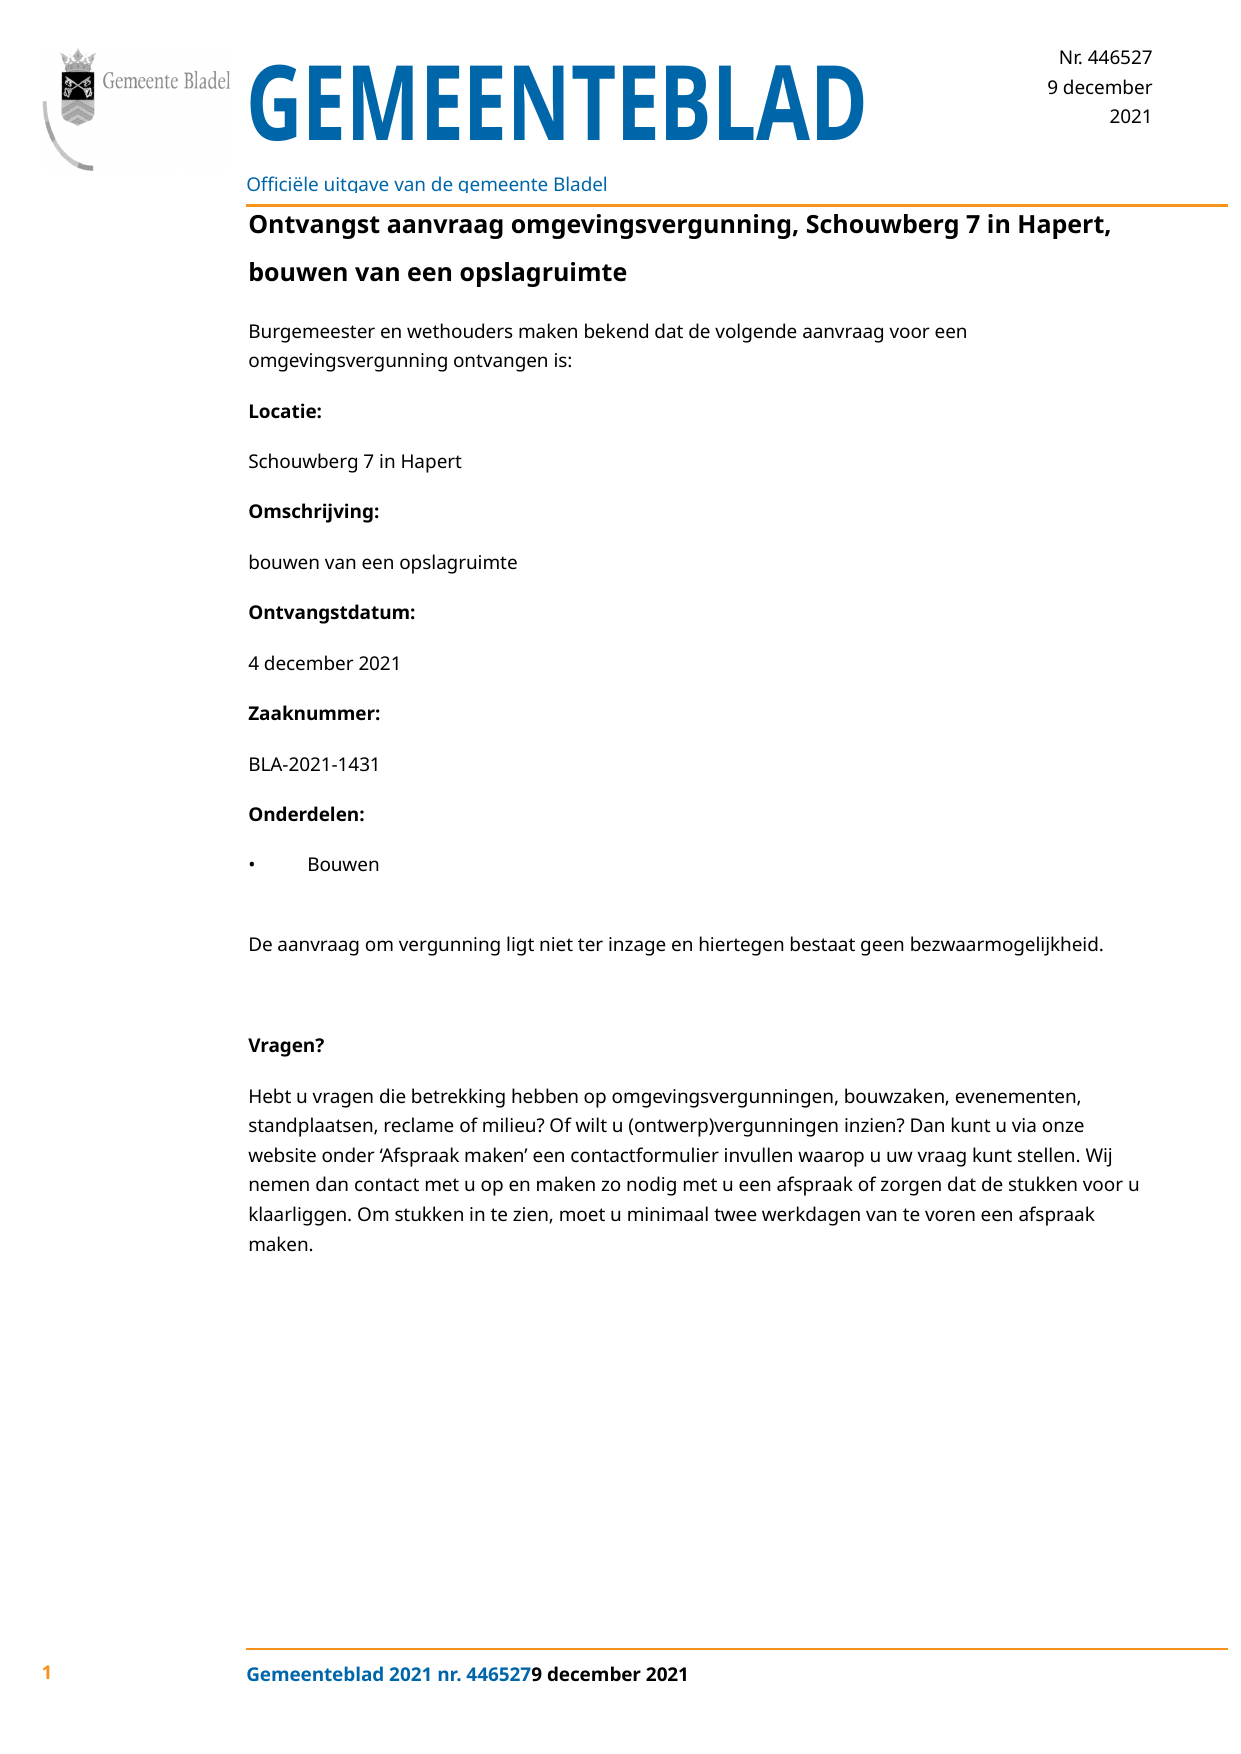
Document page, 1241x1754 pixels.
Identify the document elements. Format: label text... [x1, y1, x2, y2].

text BLA-2021-1431 [248, 751, 1152, 777]
text Onderdelen: [248, 801, 1152, 827]
text Locatie: [248, 398, 1152, 424]
text Hebt u vragen die betrekking hebben op omgevingsvergunningen, bouwzaken, evenementen, standplaatsen, reclame of milieu? Of wilt u (ontwerp)vergunningen inzien? Dan kunt u via onze website onder ‘Afspraak maken’ een contactformulier invullen waarop u uw vraag kunt stellen. Wij nemen dan contact met u op en maken zo nodig met u een afspraak of zorgen dat de stukken voor u klaarliggen. Om stukken in te zien, moet u minimaal twee werkdagen van te voren een afspraak maken. [248, 1083, 1152, 1257]
list Bouwen [248, 852, 1152, 877]
text bouwen van een opslagruimte [248, 549, 1152, 575]
text Ontvangstdatum: [248, 599, 1152, 625]
text Vragen? [248, 1032, 1152, 1058]
picture [41, 47, 231, 172]
text Schouwberg 7 in Hapert [248, 448, 1152, 474]
text Zaaknummer: [248, 700, 1152, 726]
text De aanvraag om vergunning ligt niet ter inzage en hiertegen bestaat geen bezwaarmogelijkheid. [248, 932, 1152, 957]
text 4 december 2021 [248, 650, 1152, 676]
text Ontvangst aanvraag omgevingsvergunning, Schouwberg 7 in Hapert, bouwen van een opslagruimte [248, 207, 1152, 288]
text Burgemeester en wethouders maken bekend dat de volgende aanvraag voor een omgevingsvergunning ontvangen is: [248, 318, 1152, 373]
text Omschrijving: [248, 499, 1152, 524]
